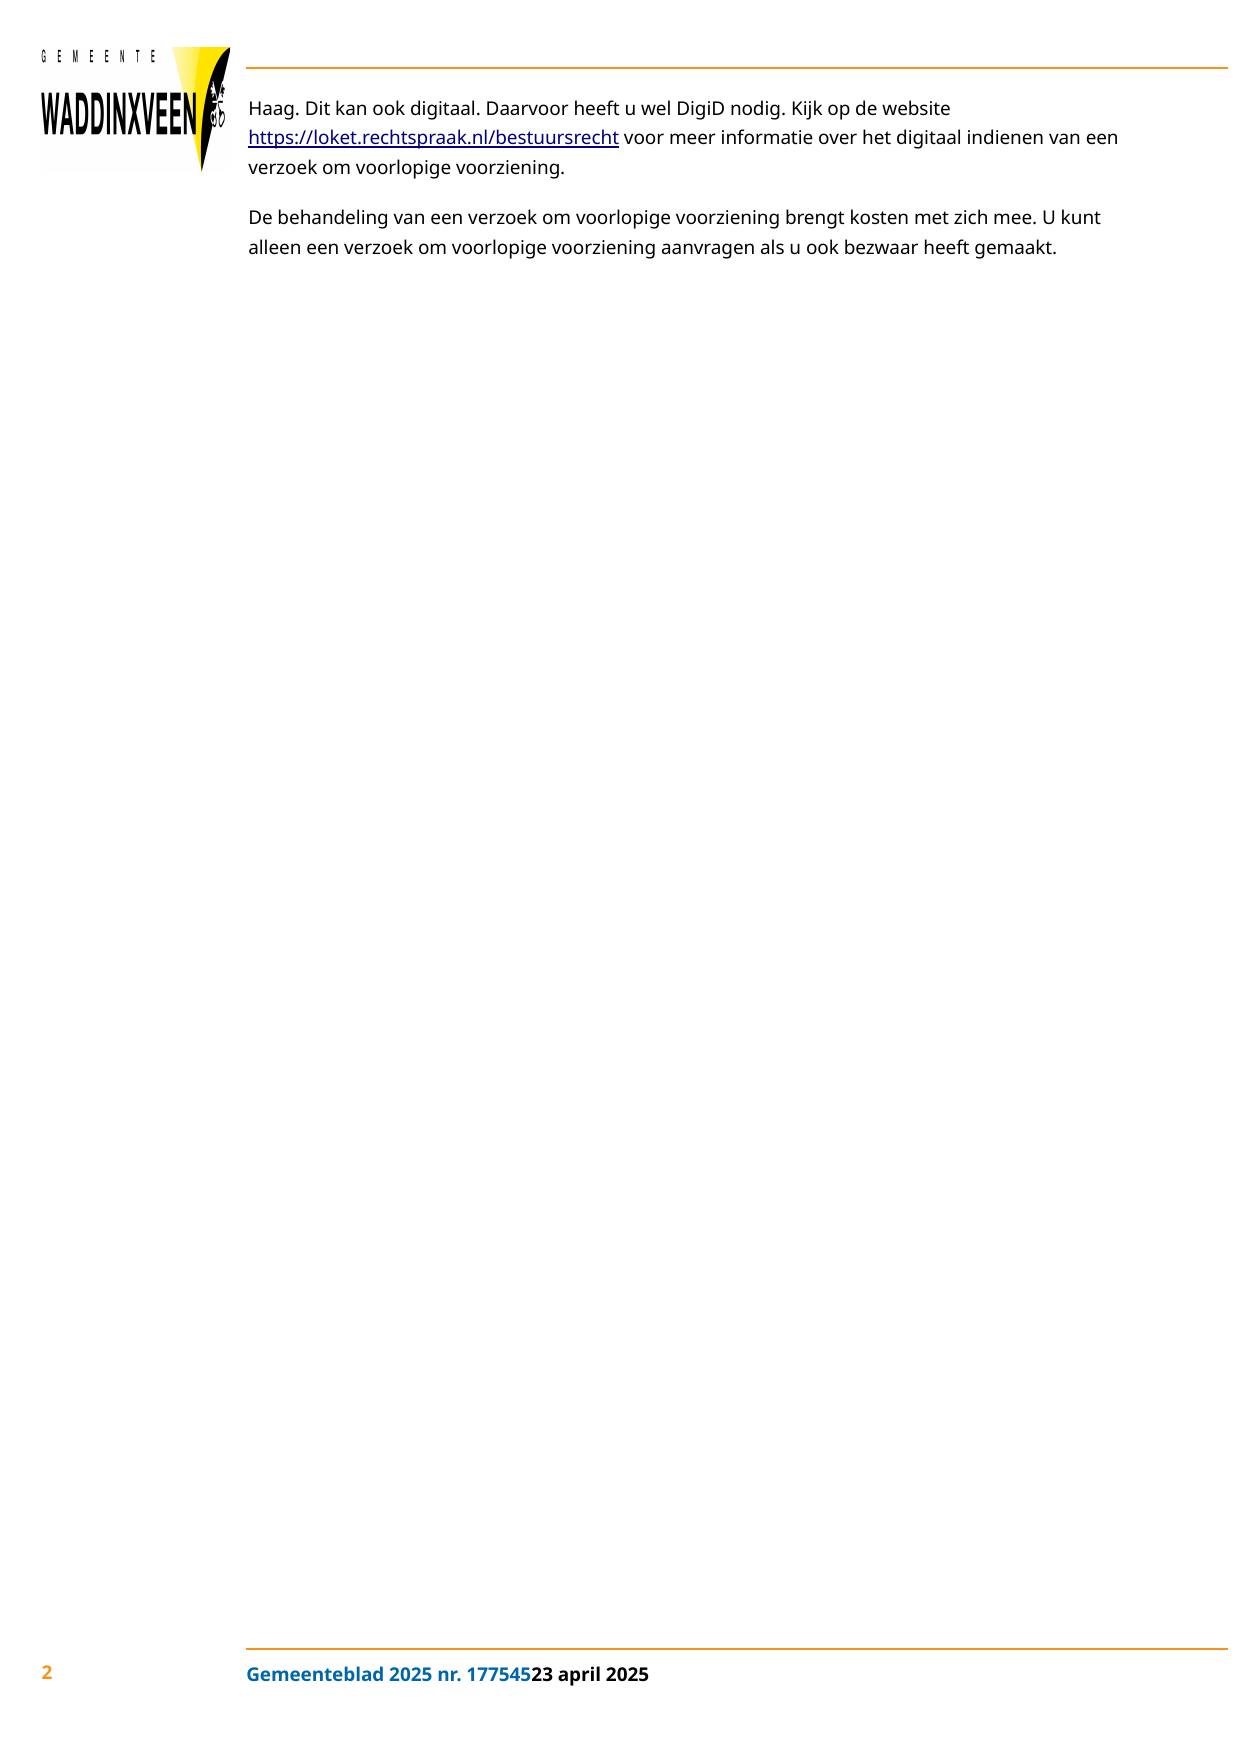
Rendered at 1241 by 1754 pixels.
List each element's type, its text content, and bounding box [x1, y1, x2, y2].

picture [41, 47, 231, 172]
text De behandeling van een verzoek om voorlopige voorziening brengt kosten met zich mee. U kunt alleen een verzoek om voorlopige voorziening aanvragen als u ook bezwaar heeft gemaakt. [248, 204, 1152, 260]
text Haag. Dit kan ook digitaal. Daarvoor heeft u wel DigiD nodig. Kijk op de website https://loket.rechtspraak.nl/bestuursrecht voor meer informatie over het digitaal indienen van een verzoek om voorlopige voorziening. [248, 95, 1152, 180]
